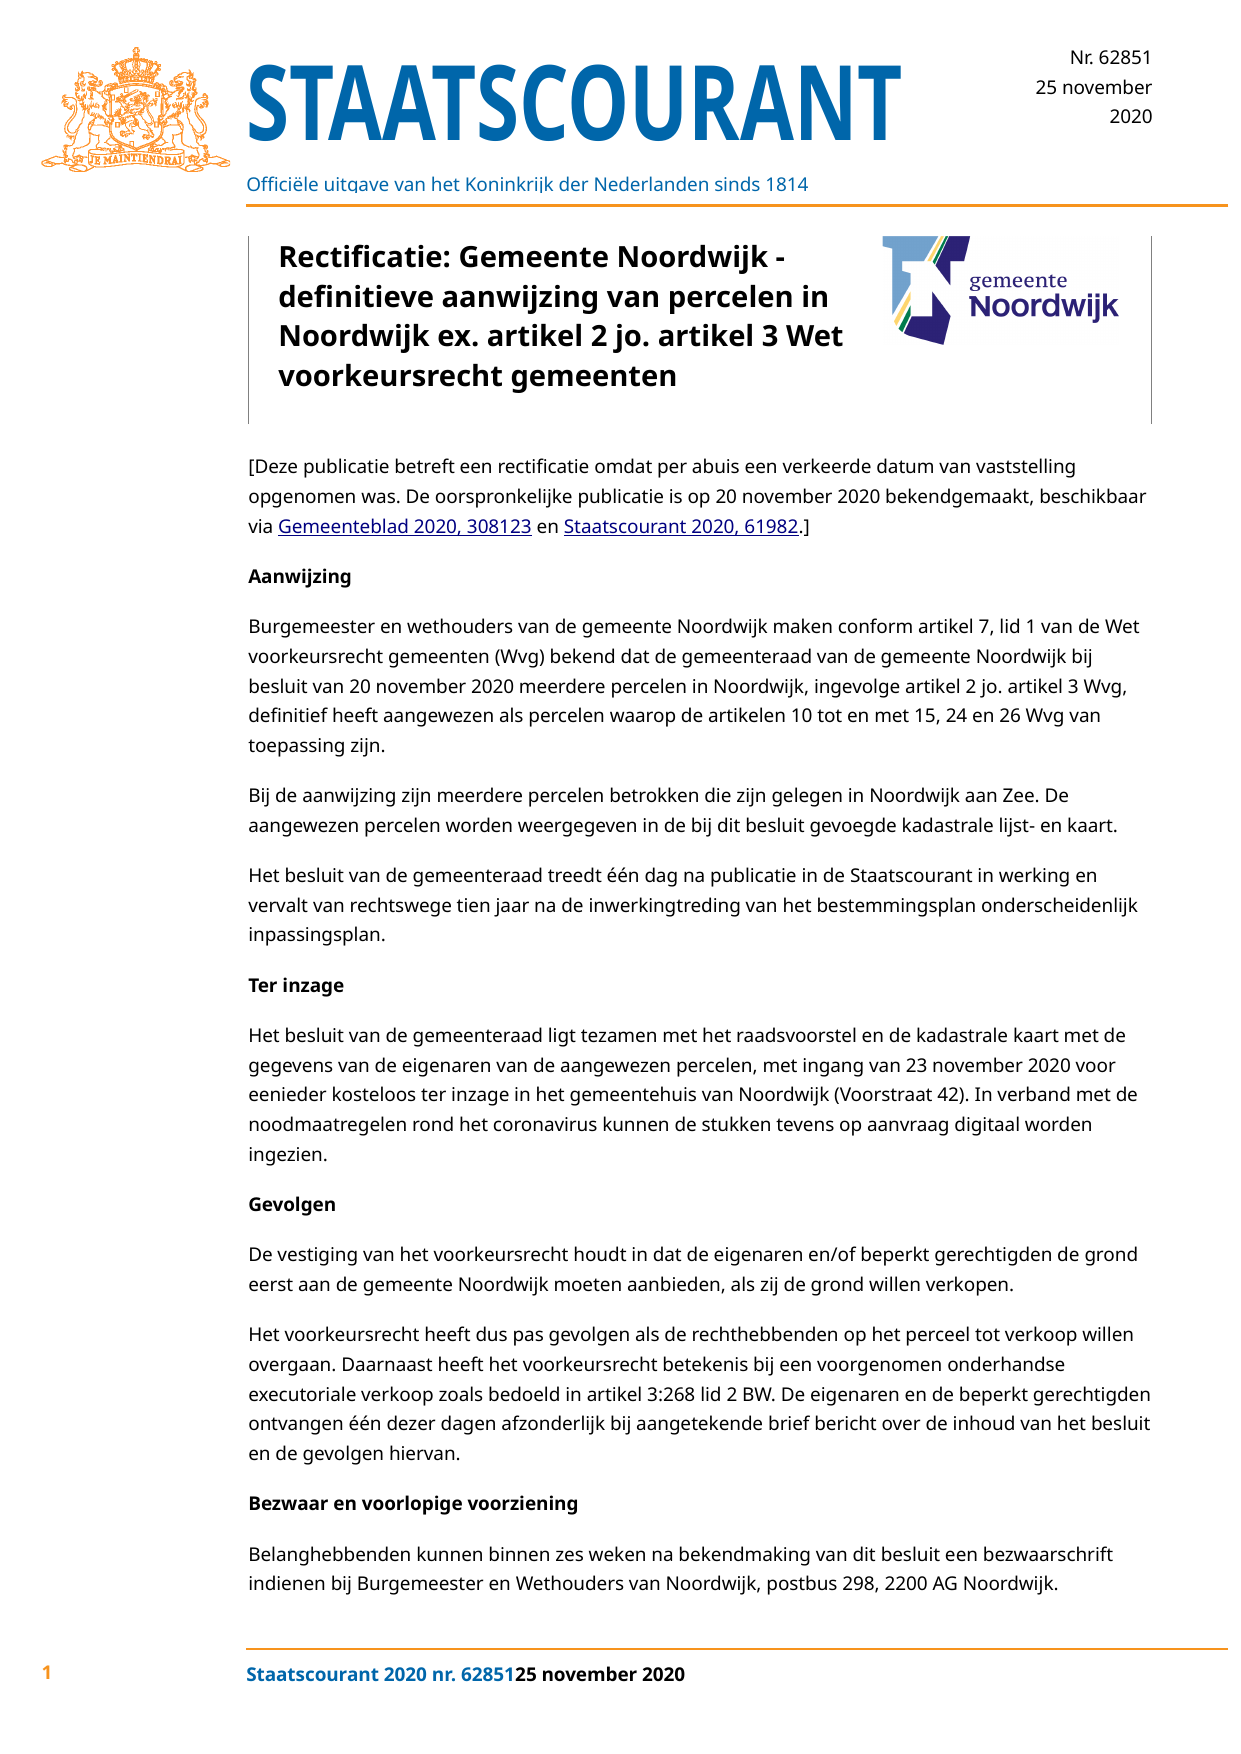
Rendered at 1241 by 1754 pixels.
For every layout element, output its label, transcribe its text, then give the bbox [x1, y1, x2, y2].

text Het besluit van de gemeenteraad treedt één dag na publicatie in de Staatscourant in werking en vervalt van rechtswege tien jaar na de inwerkingtreding van het bestemmingsplan onderscheidenlijk inpassingsplan. [248, 862, 1152, 947]
text Het besluit van de gemeenteraad ligt tezamen met het raadsvoorstel en de kadastrale kaart met de gegevens van de eigenaren van de aangewezen percelen, met ingang van 23 november 2020 voor eenieder kosteloos ter inzage in het gemeentehuis van Noordwijk (Voorstraat 42). In verband met de noodmaatregelen rond het coronavirus kunnen de stukken tevens op aanvraag digitaal worden ingezien. [248, 1022, 1152, 1166]
table_header [850, 236, 1151, 424]
text Bij de aanwijzing zijn meerdere percelen betrokken die zijn gelegen in Noordwijk aan Zee. De aangewezen percelen worden weergegeven in de bij dit besluit gevoegde kadastrale lijst- en kaart. [248, 782, 1152, 838]
text Belanghebbenden kunnen binnen zes weken na bekendmaking van dit besluit een bezwaarschrift indienen bij Burgemeester en Wethouders van Noordwijk, postbus 298, 2200 AG Noordwijk. [248, 1541, 1152, 1596]
picture [41, 47, 231, 172]
text Gevolgen [248, 1191, 1152, 1217]
picture [882, 236, 1119, 345]
text Aanwijzing [248, 563, 1152, 589]
text Bezwaar en voorlopige voorziening [248, 1490, 1152, 1516]
text Het voorkeursrecht heeft dus pas gevolgen als de rechthebbenden op het perceel tot verkoop willen overgaan. Daarnaast heeft het voorkeursrecht betekenis bij een voorgenomen onderhandse executoriale verkoop zoals bedoeld in artikel 3:268 lid 2 BW. De eigenaren en de beperkt gerechtigden ontvangen één dezer dagen afzonderlijk bij aangetekende brief bericht over de inhoud van het besluit en de gevolgen hiervan. [248, 1322, 1152, 1466]
text Burgemeester en wethouders van de gemeente Noordwijk maken conform artikel 7, lid 1 van de Wet voorkeursrecht gemeenten (Wvg) bekend dat de gemeenteraad van de gemeente Noordwijk bij besluit van 20 november 2020 meerdere percelen in Noordwijk, ingevolge artikel 2 jo. artikel 3 Wvg, definitief heeft aangewezen als percelen waarop de artikelen 10 tot en met 15, 24 en 26 Wvg van toepassing zijn. [248, 614, 1152, 758]
text [Deze publicatie betreft een rectificatie omdat per abuis een verkeerde datum van vaststelling opgenomen was. De oorspronkelijke publicatie is op 20 november 2020 bekendgemaakt, beschikbaar via Gemeenteblad 2020, 308123 en Staatscourant 2020, 61982.] [248, 454, 1152, 538]
table_header Rectificatie: Gemeente Noordwijk - definitieve aanwijzing van percelen in Noordwijk ex. artikel 2 jo. artikel 3 Wet voorkeursrecht gemeenten [249, 236, 850, 424]
text Ter inzage [248, 972, 1152, 998]
text De vestiging van het voorkeursrecht houdt in dat de eigenaren en/of beperkt gerechtigden de grond eerst aan de gemeente Noordwijk moeten aanbieden, als zij de grond willen verkopen. [248, 1242, 1152, 1297]
